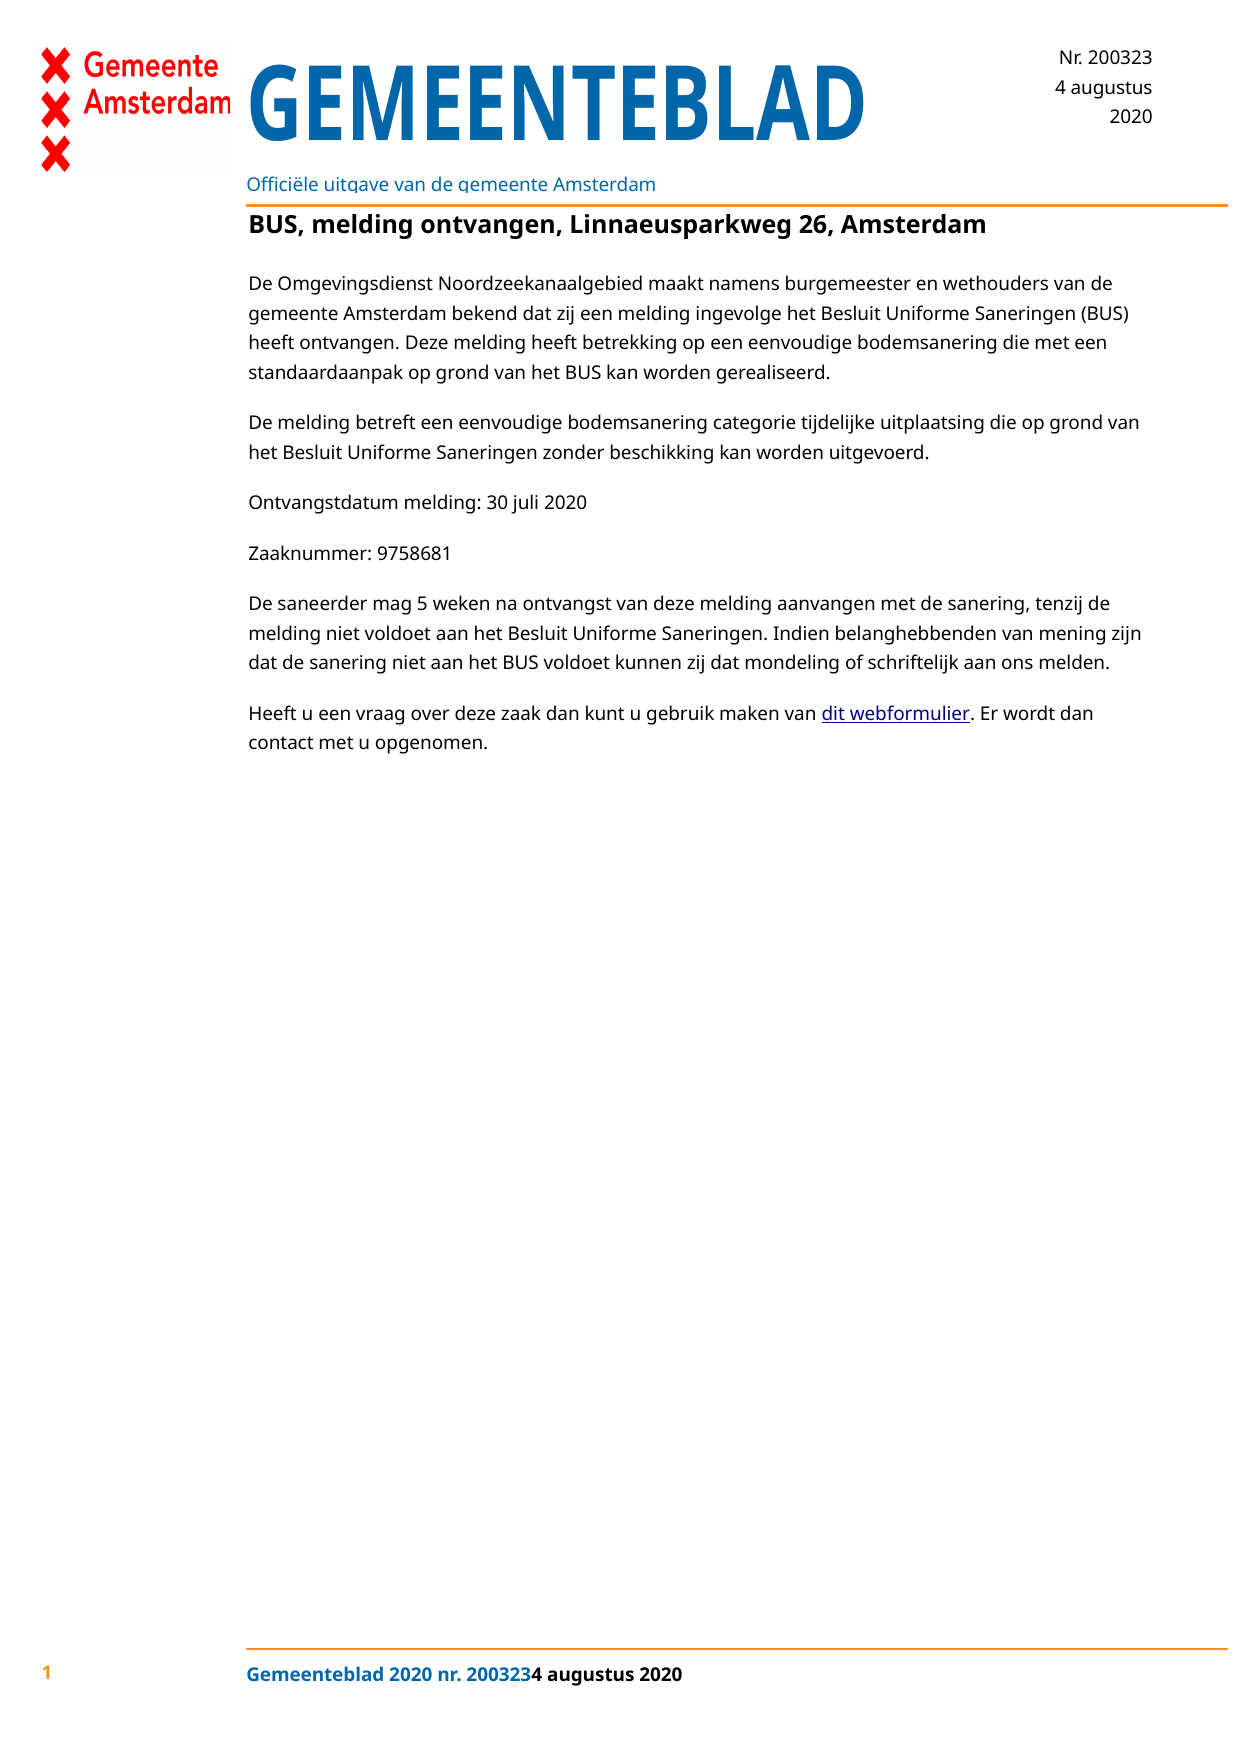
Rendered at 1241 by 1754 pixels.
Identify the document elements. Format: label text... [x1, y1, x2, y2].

text Ontvangstdatum melding: 30 juli 2020 [248, 489, 1152, 515]
text De Omgevingsdienst Noordzeekanaalgebied maakt namens burgemeester en wethouders van de gemeente Amsterdam bekend dat zij een melding ingevolge het Besluit Uniforme Saneringen (BUS) heeft ontvangen. Deze melding heeft betrekking op een eenvoudige bodemsanering die met een standaardaanpak op grond van het BUS kan worden gerealiseerd. [248, 270, 1152, 385]
text De melding betreft een eenvoudige bodemsanering categorie tijdelijke uitplaatsing die op grond van het Besluit Uniforme Saneringen zonder beschikking kan worden uitgevoerd. [248, 409, 1152, 465]
text BUS, melding ontvangen, Linnaeusparkweg 26, Amsterdam [248, 207, 1152, 241]
text De saneerder mag 5 weken na ontvangst van deze melding aanvangen met de sanering, tenzij de melding niet voldoet aan het Besluit Uniforme Saneringen. Indien belanghebbenden van mening zijn dat de sanering niet aan het BUS voldoet kunnen zij dat mondeling of schriftelijk aan ons melden. [248, 590, 1152, 675]
text Heeft u een vraag over deze zaak dan kunt u gebruik maken van dit webformulier. Er wordt dan contact met u opgenomen. [248, 700, 1152, 755]
text Zaaknummer: 9758681 [248, 540, 1152, 566]
picture [41, 47, 231, 172]
